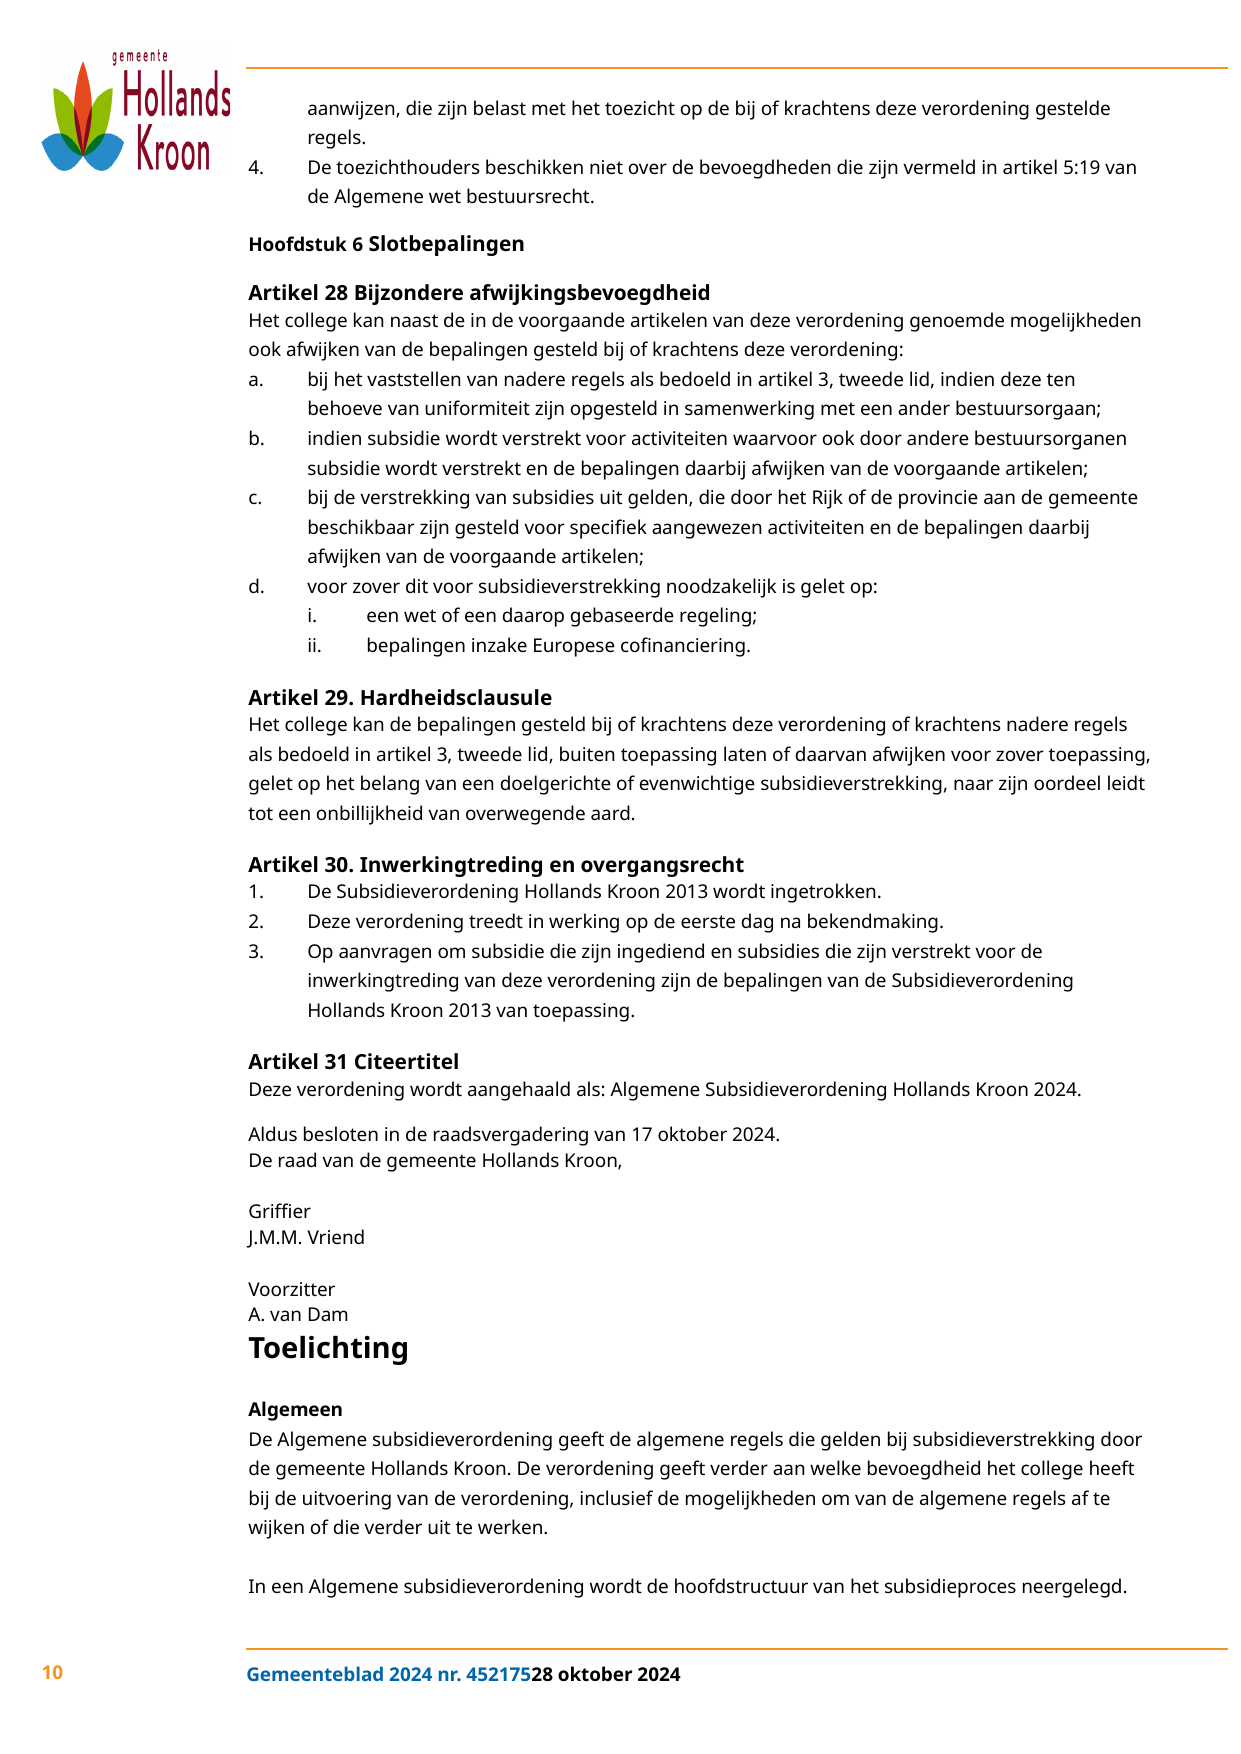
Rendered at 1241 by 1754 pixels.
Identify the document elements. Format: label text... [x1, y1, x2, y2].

text Hoofdstuk 6 Slotbepalingen [248, 229, 1152, 258]
text In een Algemene subsidieverordening wordt de hoofdstructuur van het subsidieproces neergelegd. [248, 1574, 1152, 1599]
text Aldus besloten in de raadsvergadering van 17 oktober 2024. [248, 1122, 1152, 1147]
list voor zover dit voor subsidieverstrekking noodzakelijk is gelet op: [248, 573, 1152, 599]
list bij de verstrekking van subsidies uit gelden, die door het Rijk of de provincie aan de gemeente beschikbaar zijn gesteld voor specifiek aangewezen activiteiten en de bepalingen daarbij afwijken van de voorgaande artikelen; [248, 484, 1152, 569]
list bepalingen inzake Europese cofinanciering. [307, 632, 1152, 658]
list een wet of een daarop gebaseerde regeling; [307, 603, 1152, 628]
list De Subsidieverordening Hollands Kroon 2013 wordt ingetrokken. [248, 879, 1152, 904]
text Voorzitter [248, 1276, 1152, 1302]
text Deze verordening wordt aangehaald als: Algemene Subsidieverordening Hollands Kroon 2024. [248, 1076, 1152, 1102]
text Het college kan de bepalingen gesteld bij of krachtens deze verordening of krachtens nadere regels als bedoeld in artikel 3, tweede lid, buiten toepassing laten of daarvan afwijken voor zover toepassing, gelet op het belang van een doelgerichte of evenwichtige subsidieverstrekking, naar zijn oordeel leidt tot een onbillijkheid van overwegende aard. [248, 711, 1152, 826]
picture [41, 47, 231, 172]
text De Algemene subsidieverordening geeft de algemene regels die gelden bij subsidieverstrekking door de gemeente Hollands Kroon. De verordening geeft verder aan welke bevoegdheid het college heeft bij de uitvoering van de verordening, inclusief de mogelijkheden om van de algemene regels af te wijken of die verder uit te werken. [248, 1426, 1152, 1540]
list aanwijzen, die zijn belast met het toezicht op de bij of krachtens deze verordening gestelde regels. [248, 95, 1152, 150]
list Op aanvragen om subsidie die zijn ingediend en subsidies die zijn verstrekt voor de inwerkingtreding van deze verordening zijn de bepalingen van de Subsidieverordening Hollands Kroon 2013 van toepassing. [248, 938, 1152, 1023]
text A. van Dam [248, 1302, 1152, 1327]
list Deze verordening treedt in werking op de eerste dag na bekendmaking. [248, 908, 1152, 934]
list De toezichthouders beschikken niet over de bevoegdheden die zijn vermeld in artikel 5:19 van de Algemene wet bestuursrecht. [248, 154, 1152, 209]
list bij het vaststellen van nadere regels als bedoeld in artikel 3, tweede lid, indien deze ten behoeve van uniformiteit zijn opgesteld in samenwerking met een ander bestuursorgaan; [248, 366, 1152, 421]
text Artikel 31 Citeertitel [248, 1047, 1152, 1076]
text Algemeen [248, 1396, 1152, 1422]
list indien subsidie wordt verstrekt voor activiteiten waarvoor ook door andere bestuursorganen subsidie wordt verstrekt en de bepalingen daarbij afwijken van de voorgaande artikelen; [248, 425, 1152, 481]
text J.M.M. Vriend [248, 1224, 1152, 1250]
text Griffier [248, 1199, 1152, 1224]
text Toelichting [248, 1327, 1152, 1367]
text De raad van de gemeente Hollands Kroon, [248, 1147, 1152, 1173]
text Artikel 29. Hardheidsclausule [248, 683, 1152, 711]
text Artikel 28 Bijzondere afwijkingsbevoegdheid [248, 278, 1152, 307]
text Het college kan naast de in de voorgaande artikelen van deze verordening genoemde mogelijkheden ook afwijken van de bepalingen gesteld bij of krachtens deze verordening: [248, 307, 1152, 362]
text Artikel 30. Inwerkingtreding en overgangsrecht [248, 850, 1152, 879]
